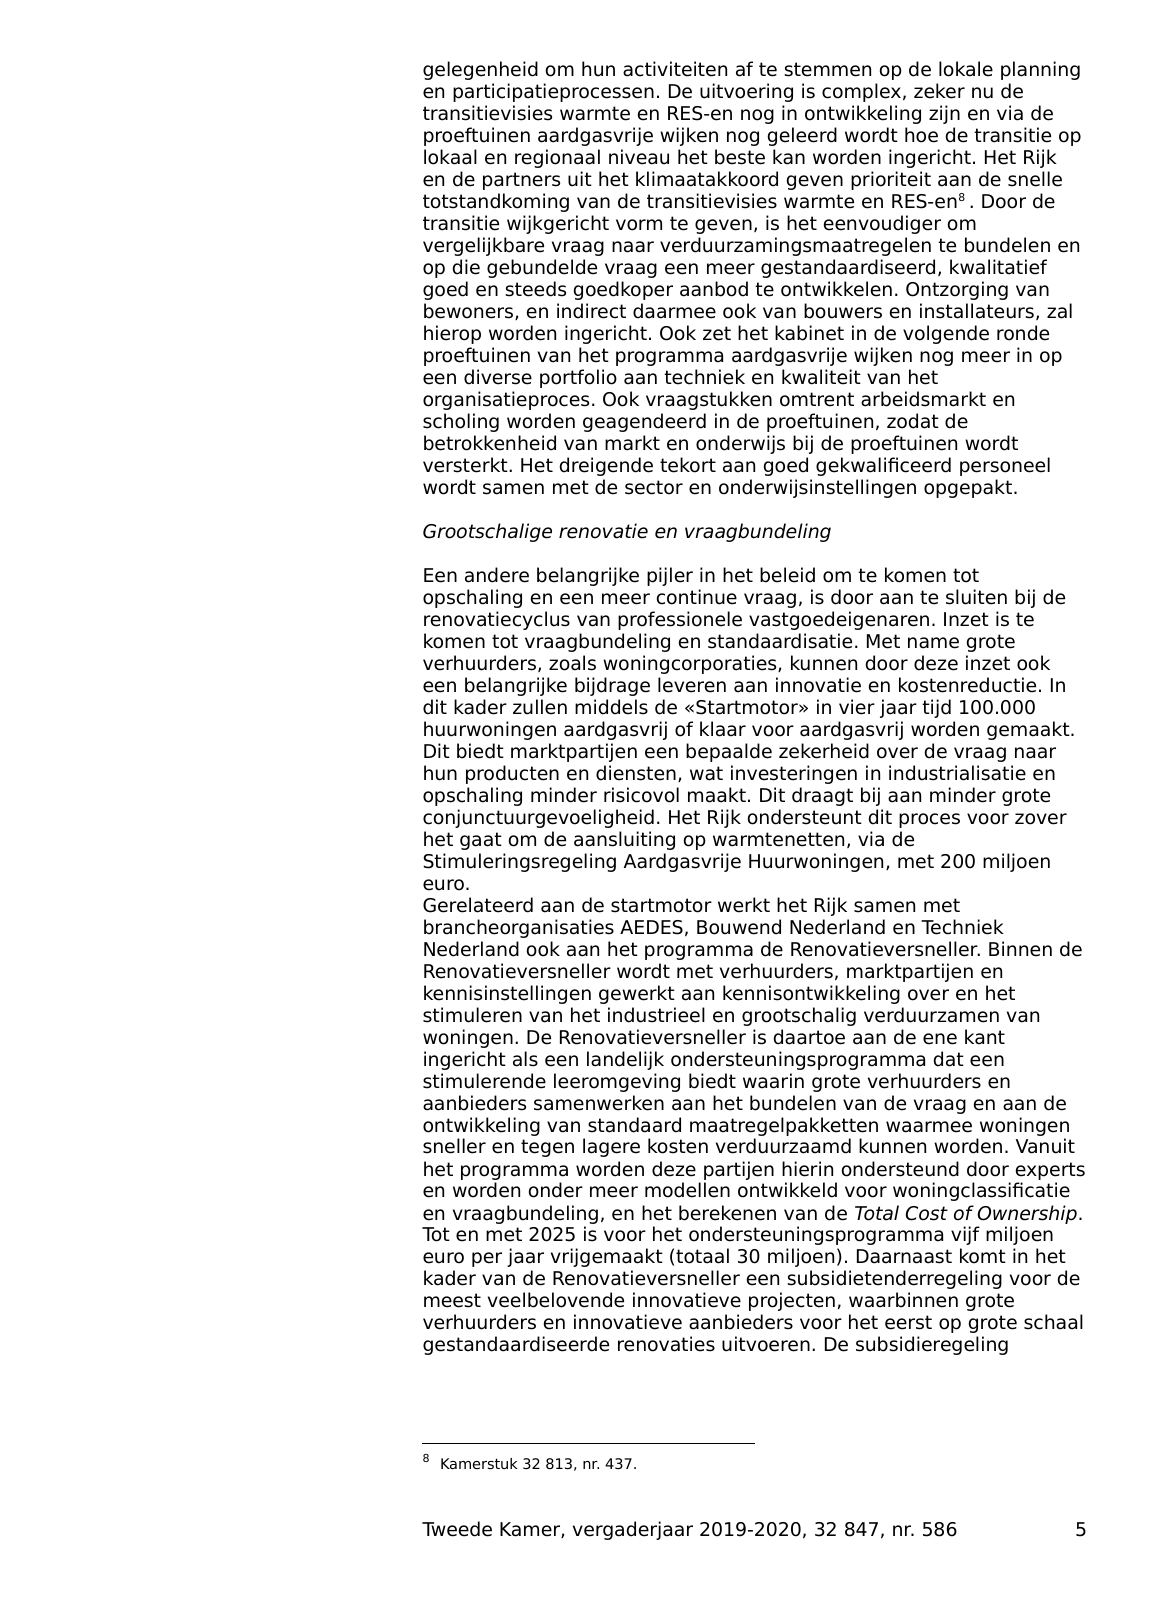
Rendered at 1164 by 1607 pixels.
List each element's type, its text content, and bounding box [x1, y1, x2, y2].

text gelegenheid om hun activiteiten af te stemmen op de lokale planning en participatieprocessen. De uitvoering is complex, zeker nu de transitievisies warmte en RES-en nog in ontwikkeling zijn en via de proeftuinen aardgasvrije wijken nog geleerd wordt hoe de transitie op lokaal en regionaal niveau het beste kan worden ingericht. Het Rijk en de partners uit het klimaatakkoord geven prioriteit aan de snelle totstandkoming van de transitievisies warmte en RES-en. Door de transitie wijkgericht vorm te geven, is het eenvoudiger om vergelijkbare vraag naar verduurzamingsmaatregelen te bundelen en op die gebundelde vraag een meer gestandaardiseerd, kwalitatief goed en steeds goedkoper aanbod te ontwikkelen. Ontzorging van bewoners, en indirect daarmee ook van bouwers en installateurs, zal hierop worden ingericht. Ook zet het kabinet in de volgende ronde proeftuinen van het programma aardgasvrije wijken nog meer in op een diverse portfolio aan techniek en kwaliteit van het organisatieproces. Ook vraagstukken omtrent arbeidsmarkt en scholing worden geagendeerd in de proeftuinen, zodat de betrokkenheid van markt en onderwijs bij de proeftuinen wordt versterkt. Het dreigende tekort aan goed gekwalificeerd personeel wordt samen met de sector en onderwijsinstellingen opgepakt. [422, 59, 1087, 499]
text Kamerstuk 32 813, nr. 437. [422, 1452, 1087, 1474]
text Een andere belangrijke pijler in het beleid om te komen tot opschaling en een meer continue vraag, is door aan te sluiten bij de renovatiecyclus van professionele vastgoedeigenaren. Inzet is te komen tot vraagbundeling en standaardisatie. Met name grote verhuurders, zoals woningcorporaties, kunnen door deze inzet ook een belangrijke bijdrage leveren aan innovatie en kostenreductie. In dit kader zullen middels de «Startmotor» in vier jaar tijd 100.000 huurwoningen aardgasvrij of klaar voor aardgasvrij worden gemaakt. Dit biedt marktpartijen een bepaalde zekerheid over de vraag naar hun producten en diensten, wat investeringen in industrialisatie en opschaling minder risicovol maakt. Dit draagt bij aan minder grote conjunctuurgevoeligheid. Het Rijk ondersteunt dit proces voor zover het gaat om de aansluiting op warmtenetten, via de Stimuleringsregeling Aardgasvrije Huurwoningen, met 200 miljoen euro. [422, 565, 1087, 895]
text Gerelateerd aan de startmotor werkt het Rijk samen met brancheorganisaties AEDES, Bouwend Nederland en Techniek Nederland ook aan het programma de Renovatieversneller. Binnen de Renovatieversneller wordt met verhuurders, marktpartijen en kennisinstellingen gewerkt aan kennisontwikkeling over en het stimuleren van het industrieel en grootschalig verduurzamen van woningen. De Renovatieversneller is daartoe aan de ene kant ingericht als een landelijk ondersteuningsprogramma dat een stimulerende leeromgeving biedt waarin grote verhuurders en aanbieders samenwerken aan het bundelen van de vraag en aan de ontwikkeling van standaard maatregelpakketten waarmee woningen sneller en tegen lagere kosten verduurzaamd kunnen worden. Vanuit het programma worden deze partijen hierin ondersteund door experts en worden onder meer modellen ontwikkeld voor woningclassificatie en vraagbundeling, en het berekenen van de Total Cost of Ownership. Tot en met 2025 is voor het ondersteuningsprogramma vijf miljoen euro per jaar vrijgemaakt (totaal 30 miljoen). Daarnaast komt in het kader van de Renovatieversneller een subsidietenderregeling voor de meest veelbelovende innovatieve projecten, waarbinnen grote verhuurders en innovatieve aanbieders voor het eerst op grote schaal gestandaardiseerde renovaties uitvoeren. De subsidieregeling [422, 895, 1087, 1356]
subtitle Grootschalige renovatie en vraagbundeling [422, 521, 1087, 543]
